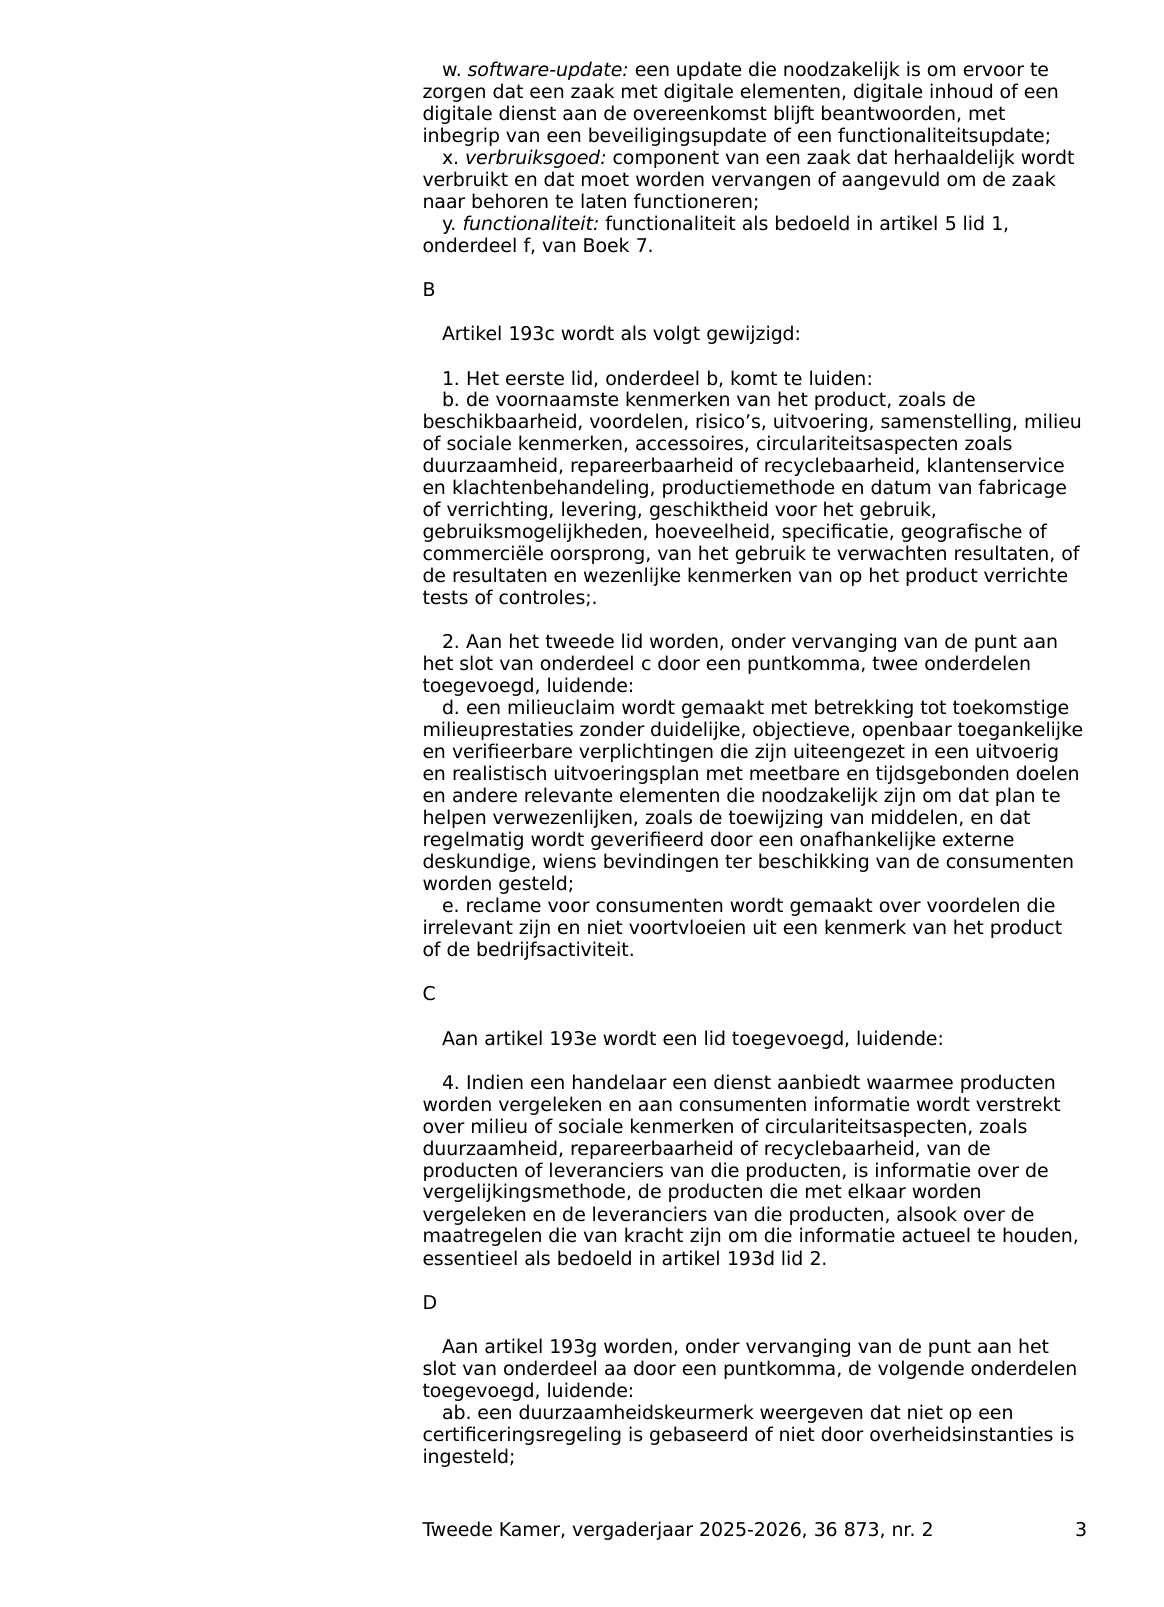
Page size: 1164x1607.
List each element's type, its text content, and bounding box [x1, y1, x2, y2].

text Artikel 193c wordt als volgt gewijzigd: [422, 323, 1087, 345]
text b. de voornaamste kenmerken van het product, zoals de beschikbaarheid, voordelen, risico’s, uitvoering, samenstelling, milieu of sociale kenmerken, accessoires, circulariteitsaspecten zoals duurzaamheid, repareerbaarheid of recyclebaarheid, klantenservice en klachtenbehandeling, productiemethode en datum van fabricage of verrichting, levering, geschiktheid voor het gebruik, gebruiksmogelijkheden, hoeveelheid, specificatie, geografische of commerciële oorsprong, van het gebruik te verwachten resultaten, of de resultaten en wezenlijke kenmerken van op het product verrichte tests of controles;. [422, 389, 1087, 609]
text D [422, 1292, 1087, 1313]
text C [422, 983, 1087, 1005]
text 1. Het eerste lid, onderdeel b, komt te luiden: [422, 367, 1087, 389]
text ab. een duurzaamheidskeurmerk weergeven dat niet op een certificeringsregeling is gebaseerd of niet door overheidsinstanties is ingesteld; [422, 1402, 1087, 1468]
text d. een milieuclaim wordt gemaakt met betrekking tot toekomstige milieuprestaties zonder duidelijke, objectieve, openbaar toegankelijke en verifieerbare verplichtingen die zijn uiteengezet in een uitvoerig en realistisch uitvoeringsplan met meetbare en tijdsgebonden doelen en andere relevante elementen die noodzakelijk zijn om dat plan te helpen verwezenlijken, zoals de toewijzing van middelen, en dat regelmatig wordt geverifieerd door een onafhankelijke externe deskundige, wiens bevindingen ter beschikking van de consumenten worden gesteld; [422, 697, 1087, 895]
text 2. Aan het tweede lid worden, onder vervanging van de punt aan het slot van onderdeel c door een puntkomma, twee onderdelen toegevoegd, luidende: [422, 631, 1087, 697]
text B [422, 279, 1087, 301]
text Aan artikel 193e wordt een lid toegevoegd, luidende: [422, 1027, 1087, 1049]
text Aan artikel 193g worden, onder vervanging van de punt aan het slot van onderdeel aa door een puntkomma, de volgende onderdelen toegevoegd, luidende: [422, 1336, 1087, 1402]
text y. functionaliteit: functionaliteit als bedoeld in artikel 5 lid 1, onderdeel f, van Boek 7. [422, 213, 1087, 257]
text 4. Indien een handelaar een dienst aanbiedt waarmee producten worden vergeleken en aan consumenten informatie wordt verstrekt over milieu of sociale kenmerken of circulariteitsaspecten, zoals duurzaamheid, repareerbaarheid of recyclebaarheid, van de producten of leveranciers van die producten, is informatie over de vergelijkingsmethode, de producten die met elkaar worden vergeleken en de leveranciers van die producten, alsook over de maatregelen die van kracht zijn om die informatie actueel te houden, essentieel als bedoeld in artikel 193d lid 2. [422, 1072, 1087, 1269]
text x. verbruiksgoed: component van een zaak dat herhaaldelijk wordt verbruikt en dat moet worden vervangen of aangevuld om de zaak naar behoren te laten functioneren; [422, 147, 1087, 213]
text w. software-update: een update die noodzakelijk is om ervoor te zorgen dat een zaak met digitale elementen, digitale inhoud of een digitale dienst aan de overeenkomst blijft beantwoorden, met inbegrip van een beveiligingsupdate of een functionaliteitsupdate; [422, 59, 1087, 147]
text e. reclame voor consumenten wordt gemaakt over voordelen die irrelevant zijn en niet voortvloeien uit een kenmerk van het product of de bedrijfsactiviteit. [422, 895, 1087, 961]
